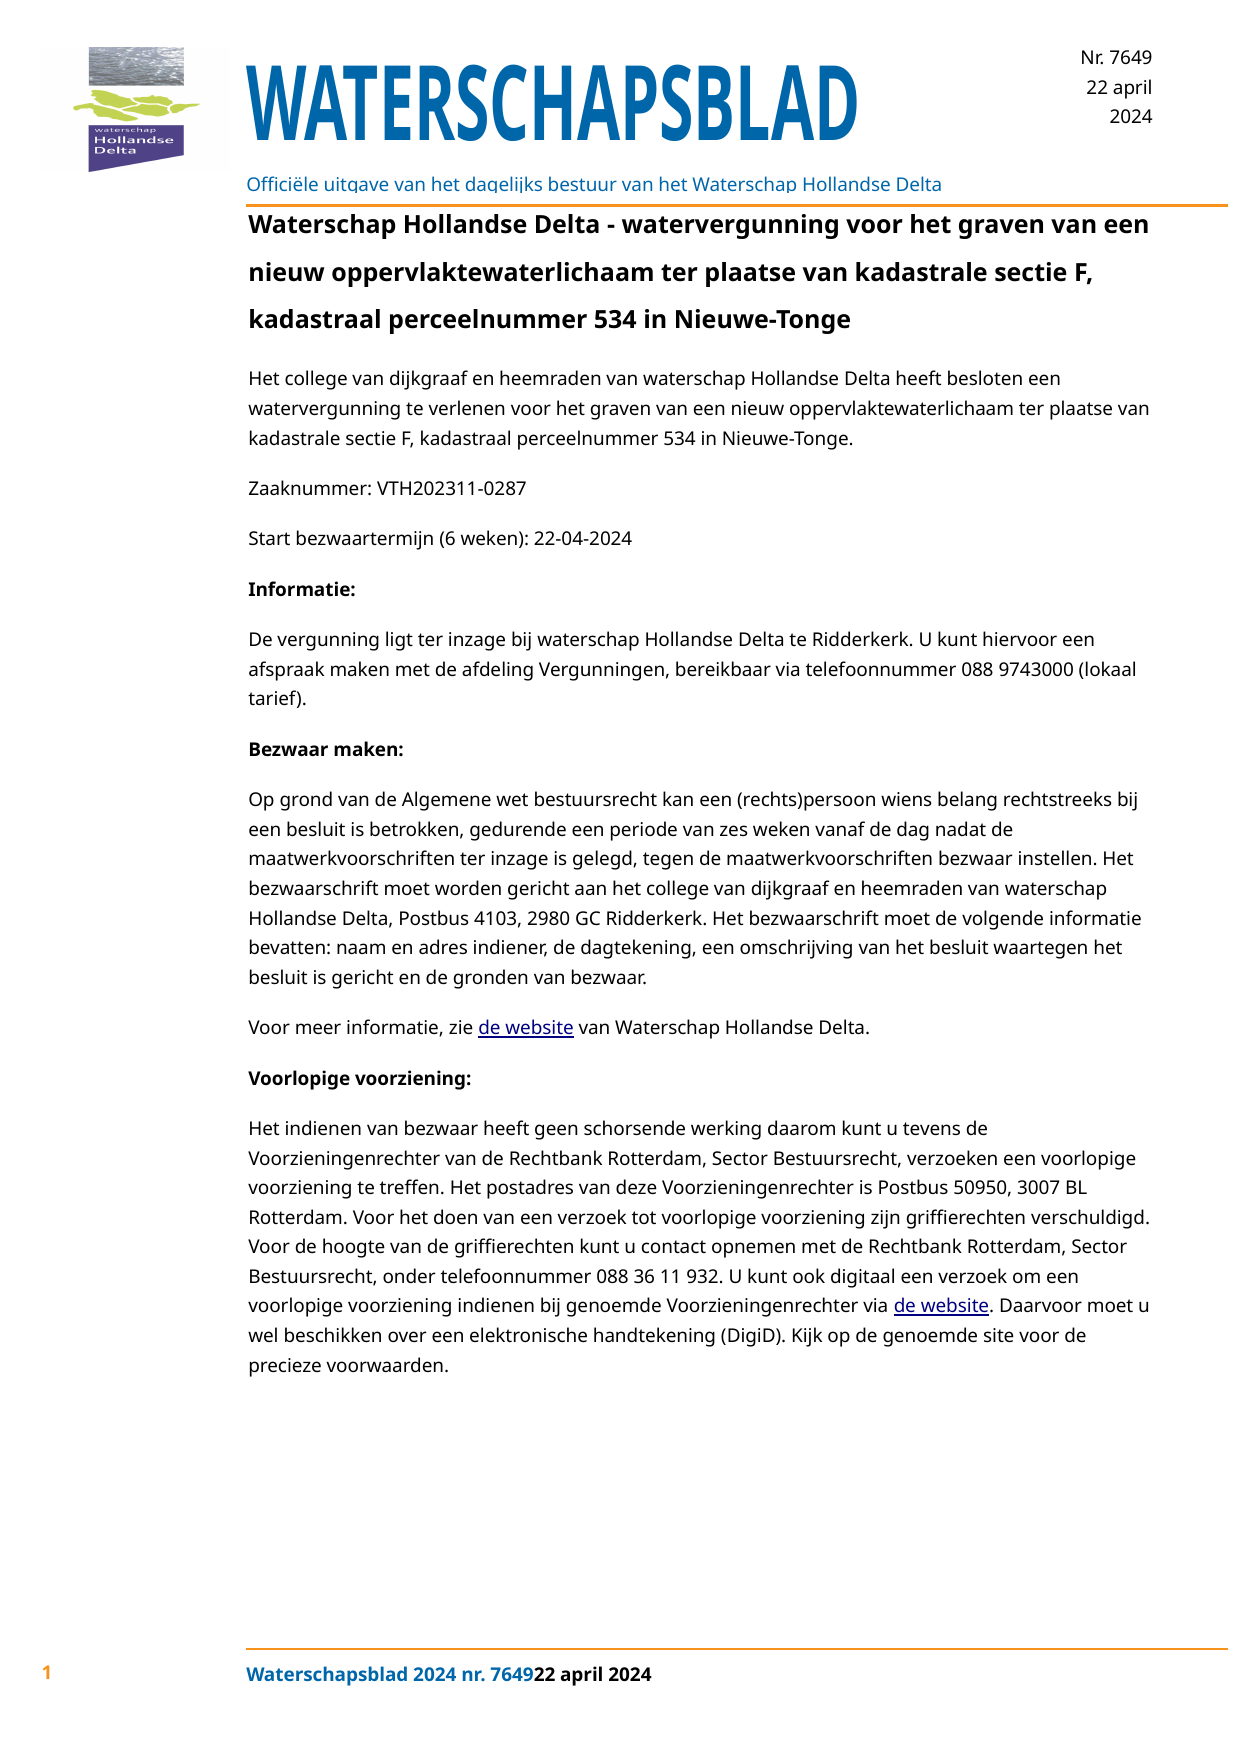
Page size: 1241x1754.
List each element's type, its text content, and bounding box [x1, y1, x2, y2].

text Zaaknummer: VTH202311-0287 [248, 475, 1152, 501]
picture [41, 47, 231, 172]
text Het indienen van bezwaar heeft geen schorsende werking daarom kunt u tevens de Voorzieningenrechter van de Rechtbank Rotterdam, Sector Bestuursrecht, verzoeken een voorlopige voorziening te treffen. Het postadres van deze Voorzieningenrechter is Postbus 50950, 3007 BL Rotterdam. Voor het doen van een verzoek tot voorlopige voorziening zijn griffierechten verschuldigd. Voor de hoogte van de griffierechten kunt u contact opnemen met de Rechtbank Rotterdam, Sector Bestuursrecht, onder telefoonnummer 088 36 11 932. U kunt ook digitaal een verzoek om een voorlopige voorziening indienen bij genoemde Voorzieningenrechter via de website. Daarvoor moet u wel beschikken over een elektronische handtekening (DigiD). Kijk op de genoemde site voor de precieze voorwaarden. [248, 1115, 1152, 1377]
text De vergunning ligt ter inzage bij waterschap Hollandse Delta te Ridderkerk. U kunt hiervoor een afspraak maken met de afdeling Vergunningen, bereikbaar via telefoonnummer 088 9743000 (lokaal tarief). [248, 626, 1152, 711]
text Het college van dijkgraaf en heemraden van waterschap Hollandse Delta heeft besloten een watervergunning te verlenen voor het graven van een nieuw oppervlaktewaterlichaam ter plaatse van kadastrale sectie F, kadastraal perceelnummer 534 in Nieuwe-Tonge. [248, 366, 1152, 450]
text Waterschap Hollandse Delta - watervergunning voor het graven van een nieuw oppervlaktewaterlichaam ter plaatse van kadastrale sectie F, kadastraal perceelnummer 534 in Nieuwe-Tonge [248, 207, 1152, 336]
text Op grond van de Algemene wet bestuursrecht kan een (rechts)persoon wiens belang rechtstreeks bij een besluit is betrokken, gedurende een periode van zes weken vanaf de dag nadat de maatwerkvoorschriften ter inzage is gelegd, tegen de maatwerkvoorschriften bezwaar instellen. Het bezwaarschrift moet worden gericht aan het college van dijkgraaf en heemraden van waterschap Hollandse Delta, Postbus 4103, 2980 GC Ridderkerk. Het bezwaarschrift moet de volgende informatie bevatten: naam en adres indiener, de dagtekening, een omschrijving van het besluit waartegen het besluit is gericht en de gronden van bezwaar. [248, 786, 1152, 989]
text Start bezwaartermijn (6 weken): 22-04-2024 [248, 526, 1152, 551]
text Voor meer informatie, zie de website van Waterschap Hollandse Delta. [248, 1014, 1152, 1040]
text Voorlopige voorziening: [248, 1065, 1152, 1090]
text Bezwaar maken: [248, 736, 1152, 762]
text Informatie: [248, 576, 1152, 602]
